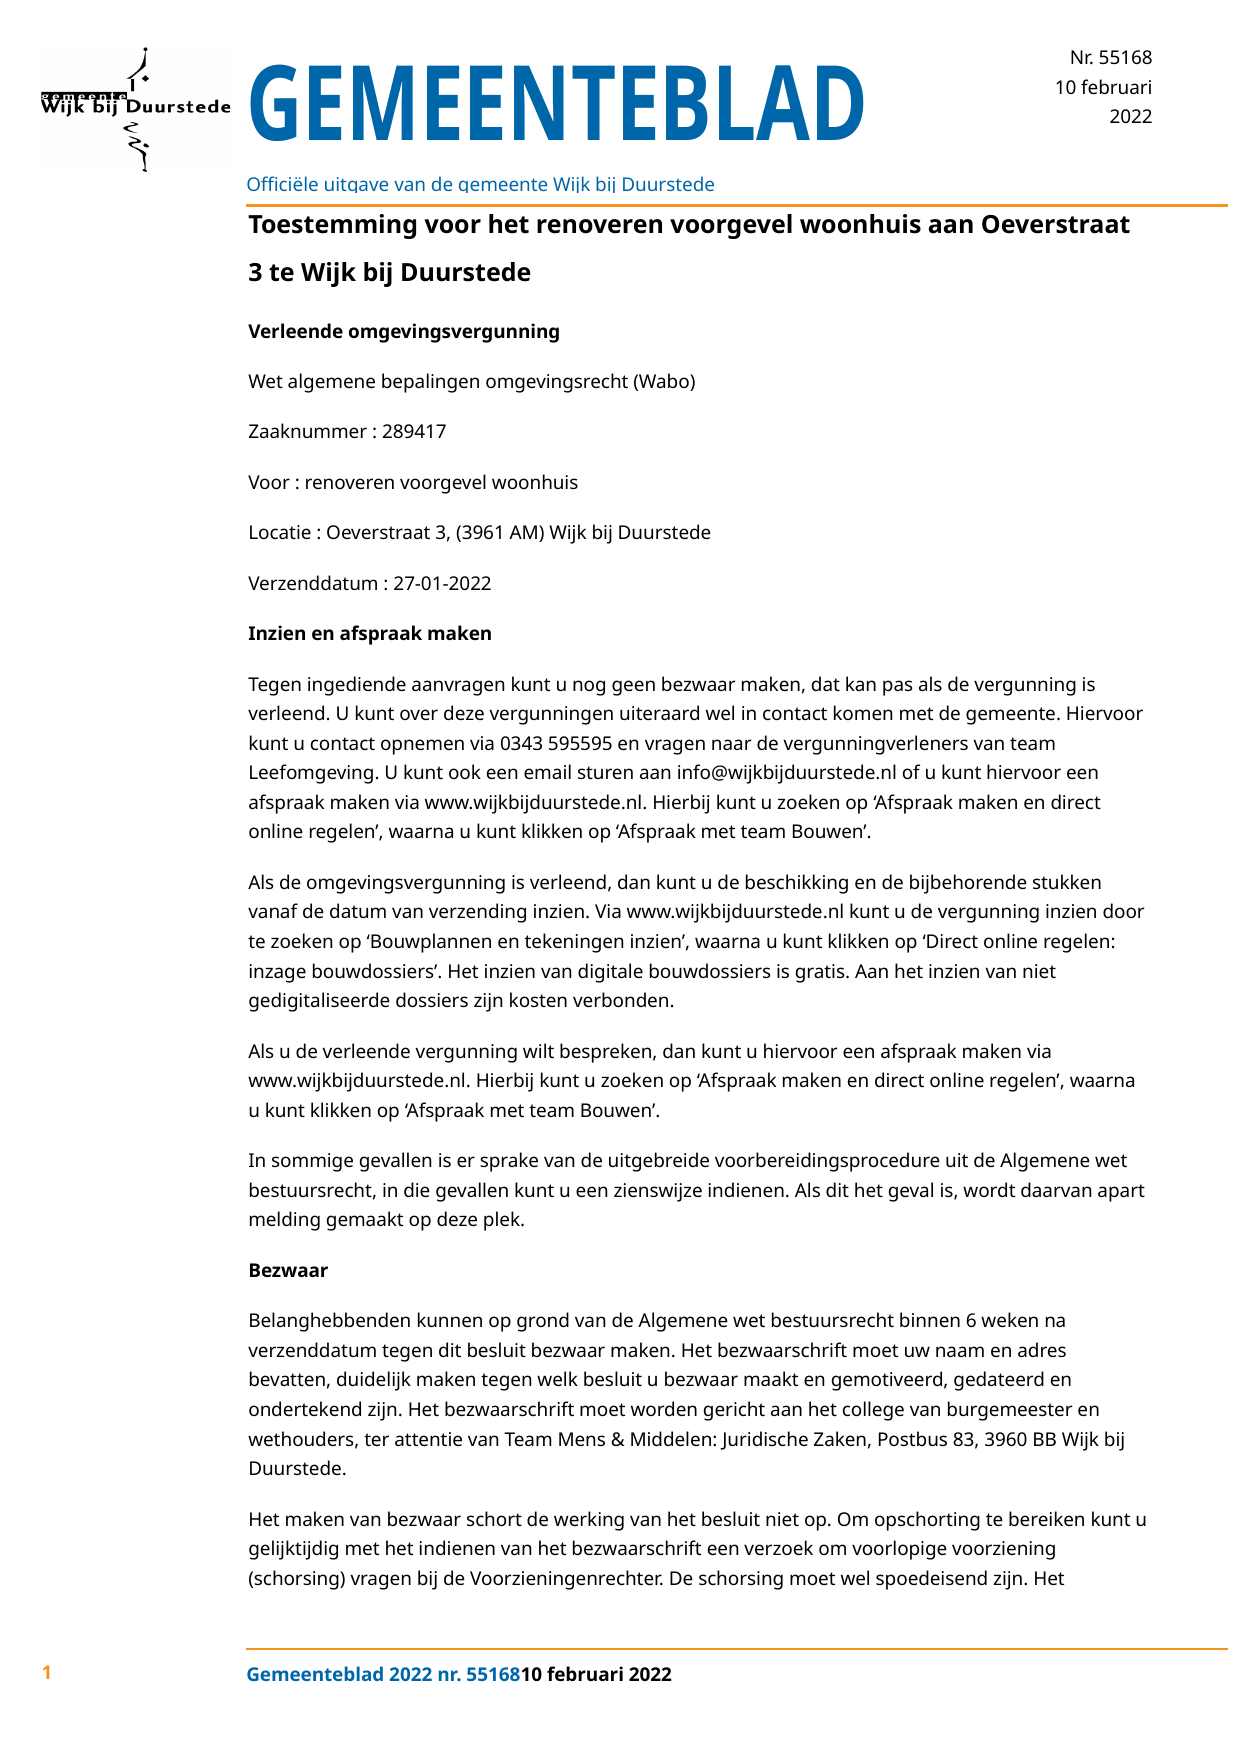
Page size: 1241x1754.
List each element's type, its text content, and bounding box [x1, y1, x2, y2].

text Toestemming voor het renoveren voorgevel woonhuis aan Oeverstraat 3 te Wijk bij Duurstede [248, 207, 1152, 288]
text Locatie : Oeverstraat 3, (3961 AM) Wijk bij Duurstede [248, 519, 1152, 545]
text Inzien en afspraak maken [248, 620, 1152, 646]
text Belanghebbenden kunnen op grond van de Algemene wet bestuursrecht binnen 6 weken na verzenddatum tegen dit besluit bezwaar maken. Het bezwaarschrift moet uw naam en adres bevatten, duidelijk maken tegen welk besluit u bezwaar maakt en gemotiveerd, gedateerd en ondertekend zijn. Het bezwaarschrift moet worden gericht aan het college van burgemeester en wethouders, ter attentie van Team Mens & Middelen: Juridische Zaken, Postbus 83, 3960 BB Wijk bij Duurstede. [248, 1307, 1152, 1481]
text Wet algemene bepalingen omgevingsrecht (Wabo) [248, 368, 1152, 394]
text Het maken van bezwaar schort de werking van het besluit niet op. Om opschorting te bereiken kunt u gelijktijdig met het indienen van het bezwaarschrift een verzoek om voorlopige voorziening (schorsing) vragen bij de Voorzieningenrechter. De schorsing moet wel spoedeisend zijn. Het [248, 1506, 1152, 1591]
text Als de omgevingsvergunning is verleend, dan kunt u de beschikking en de bijbehorende stukken vanaf de datum van verzending inzien. Via www.wijkbijduurstede.nl kunt u de vergunning inzien door te zoeken op ‘Bouwplannen en tekeningen inzien’, waarna u kunt klikken op ‘Direct online regelen: inzage bouwdossiers’. Het inzien van digitale bouwdossiers is gratis. Aan het inzien van niet gedigitaliseerde dossiers zijn kosten verbonden. [248, 869, 1152, 1013]
text Verleende omgevingsvergunning [248, 318, 1152, 344]
text Zaaknummer : 289417 [248, 419, 1152, 444]
text Bezwaar [248, 1257, 1152, 1283]
text Voor : renoveren voorgevel woonhuis [248, 469, 1152, 495]
text Verzenddatum : 27-01-2022 [248, 570, 1152, 596]
text In sommige gevallen is er sprake van de uitgebreide voorbereidingsprocedure uit de Algemene wet bestuursrecht, in die gevallen kunt u een zienswijze indienen. Als dit het geval is, wordt daarvan apart melding gemaakt op deze plek. [248, 1147, 1152, 1232]
picture [41, 47, 231, 172]
text Als u de verleende vergunning wilt bespreken, dan kunt u hiervoor een afspraak maken via www.wijkbijduurstede.nl. Hierbij kunt u zoeken op ‘Afspraak maken en direct online regelen’, waarna u kunt klikken op ‘Afspraak met team Bouwen’. [248, 1038, 1152, 1123]
text Tegen ingediende aanvragen kunt u nog geen bezwaar maken, dat kan pas als de vergunning is verleend. U kunt over deze vergunningen uiteraard wel in contact komen met de gemeente. Hiervoor kunt u contact opnemen via 0343 595595 en vragen naar de vergunningverleners van team Leefomgeving. U kunt ook een email sturen aan info@wijkbijduurstede.nl of u kunt hiervoor een afspraak maken via www.wijkbijduurstede.nl. Hierbij kunt u zoeken op ‘Afspraak maken en direct online regelen’, waarna u kunt klikken op ‘Afspraak met team Bouwen’. [248, 671, 1152, 844]
